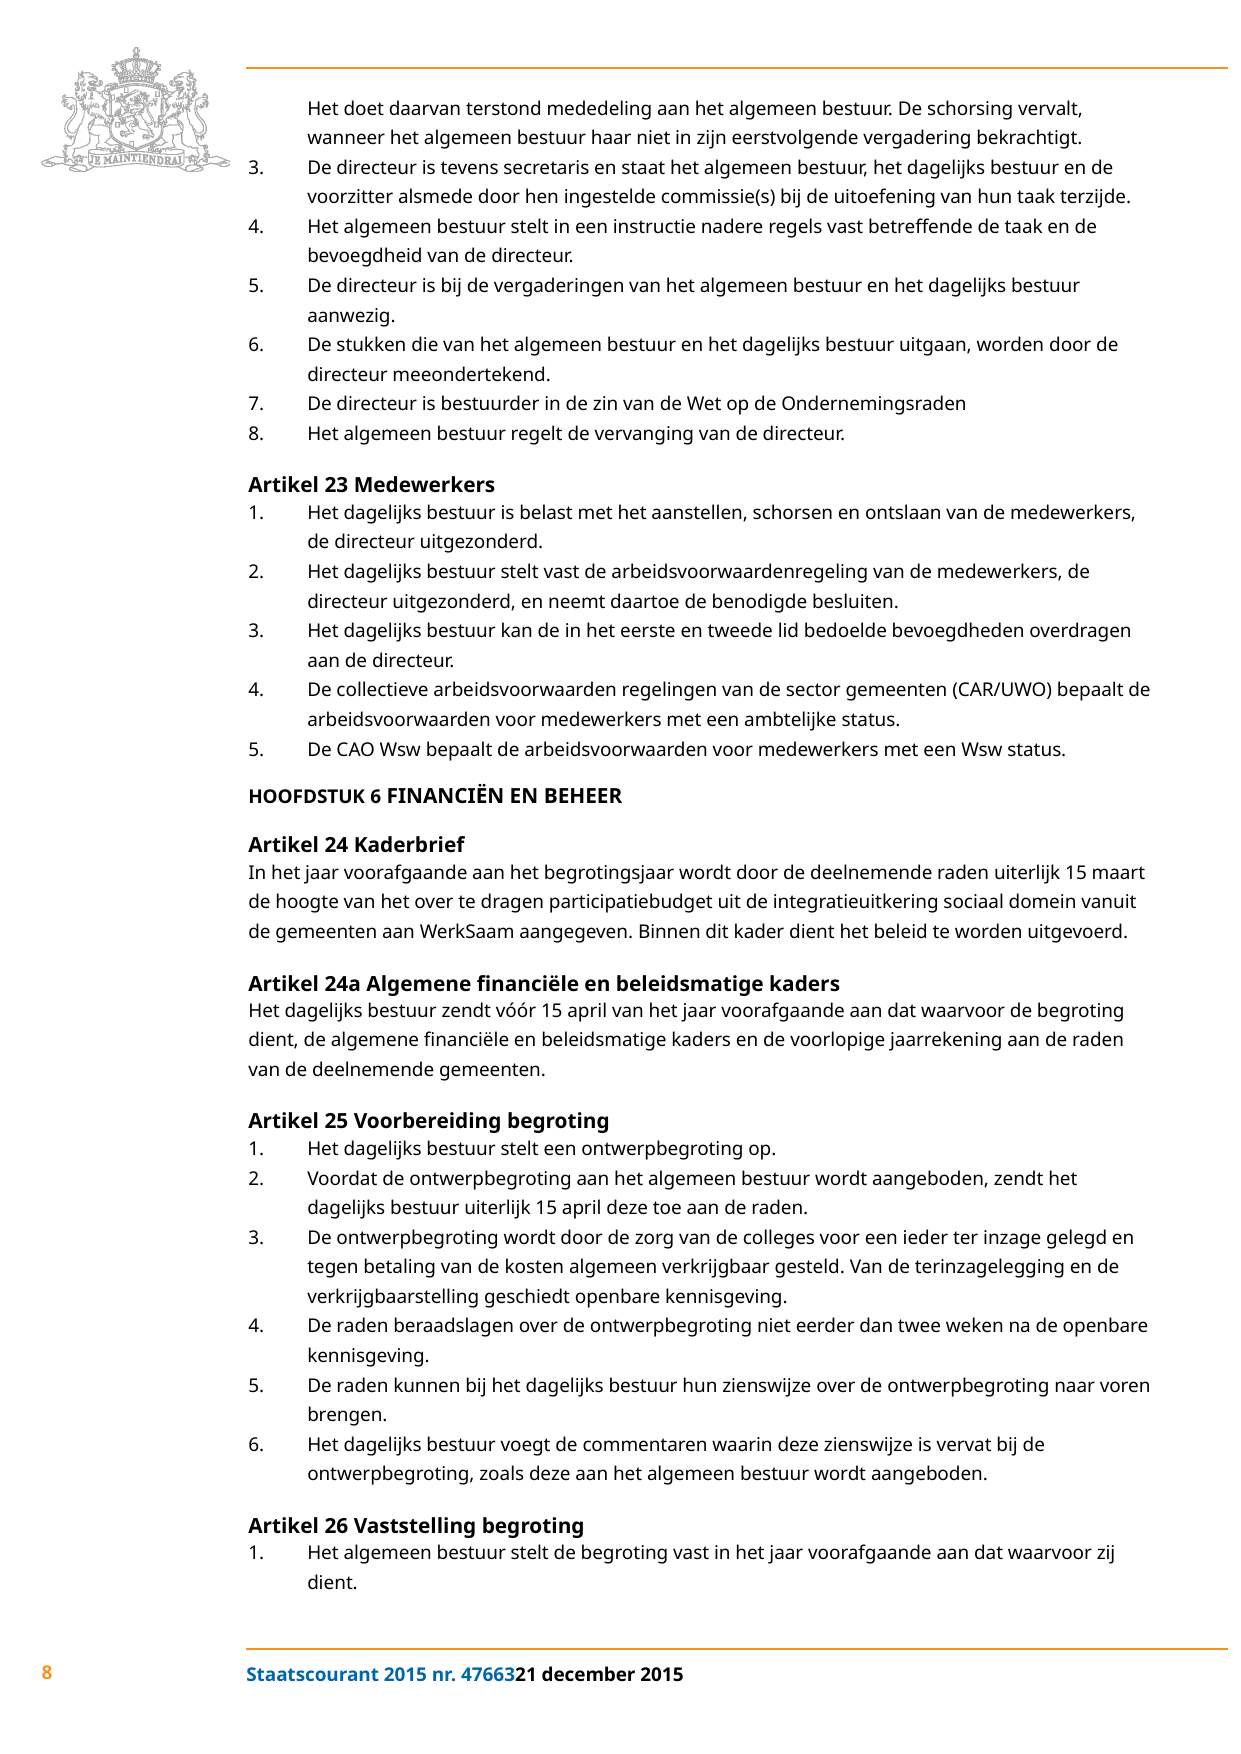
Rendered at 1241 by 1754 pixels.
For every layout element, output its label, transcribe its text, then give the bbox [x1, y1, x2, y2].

list Het algemeen bestuur regelt de vervanging van de directeur. [248, 420, 1152, 446]
text HOOFDSTUK 6 FINANCIËN EN BEHEER [248, 781, 1152, 810]
text Artikel 24 Kaderbrief [248, 831, 1152, 859]
list Het algemeen bestuur stelt in een instructie nadere regels vast betreffende de taak en de bevoegdheid van de directeur. [248, 213, 1152, 268]
list De raden beraadslagen over de ontwerpbegroting niet eerder dan twee weken na de openbare kennisgeving. [248, 1313, 1152, 1368]
list Het dagelijks bestuur voegt de commentaren waarin deze zienswijze is vervat bij de ontwerpbegroting, zoals deze aan het algemeen bestuur wordt aangeboden. [248, 1431, 1152, 1486]
list De collectieve arbeidsvoorwaarden regelingen van de sector gemeenten (CAR/UWO) bepaalt de arbeidsvoorwaarden voor medewerkers met een ambtelijke status. [248, 677, 1152, 732]
list Het dagelijks bestuur stelt een ontwerpbegroting op. [248, 1135, 1152, 1161]
list Het dagelijks bestuur is belast met het aanstellen, schorsen en ontslaan van de medewerkers, de directeur uitgezonderd. [248, 499, 1152, 554]
list Het algemeen bestuur stelt de begroting vast in het jaar voorafgaande aan dat waarvoor zij dient. [248, 1539, 1152, 1595]
list Het dagelijks bestuur stelt vast de arbeidsvoorwaardenregeling van de medewerkers, de directeur uitgezonderd, en neemt daartoe de benodigde besluiten. [248, 558, 1152, 613]
text Artikel 24a Algemene financiële en beleidsmatige kaders [248, 969, 1152, 997]
list De directeur is tevens secretaris en staat het algemeen bestuur, het dagelijks bestuur en de voorzitter alsmede door hen ingestelde commissie(s) bij de uitoefening van hun taak terzijde. [248, 154, 1152, 209]
picture [41, 47, 231, 172]
list De ontwerpbegroting wordt door de zorg van de colleges voor een ieder ter inzage gelegd en tegen betaling van de kosten algemeen verkrijgbaar gesteld. Van de terinzagelegging en de verkrijgbaarstelling geschiedt openbare kennisgeving. [248, 1224, 1152, 1309]
text Artikel 23 Medewerkers [248, 471, 1152, 499]
list De directeur is bij de vergaderingen van het algemeen bestuur en het dagelijks bestuur aanwezig. [248, 272, 1152, 328]
list De raden kunnen bij het dagelijks bestuur hun zienswijze over de ontwerpbegroting naar voren brengen. [248, 1372, 1152, 1427]
text Artikel 26 Vaststelling begroting [248, 1511, 1152, 1539]
list De stukken die van het algemeen bestuur en het dagelijks bestuur uitgaan, worden door de directeur meeondertekend. [248, 331, 1152, 387]
list Het doet daarvan terstond mededeling aan het algemeen bestuur. De schorsing vervalt, wanneer het algemeen bestuur haar niet in zijn eerstvolgende vergadering bekrachtigt. [248, 95, 1152, 150]
list De directeur is bestuurder in de zin van de Wet op de Ondernemingsraden [248, 391, 1152, 416]
text In het jaar voorafgaande aan het begrotingsjaar wordt door de deelnemende raden uiterlijk 15 maart de hoogte van het over te dragen participatiebudget uit de integratieuitkering sociaal domein vanuit de gemeenten aan WerkSaam aangegeven. Binnen dit kader dient het beleid te worden uitgevoerd. [248, 859, 1152, 944]
text Artikel 25 Voorbereiding begroting [248, 1107, 1152, 1135]
list Voordat de ontwerpbegroting aan het algemeen bestuur wordt aangeboden, zendt het dagelijks bestuur uiterlijk 15 april deze toe aan de raden. [248, 1165, 1152, 1220]
list De CAO Wsw bepaalt de arbeidsvoorwaarden voor medewerkers met een Wsw status. [248, 736, 1152, 761]
text Het dagelijks bestuur zendt vóór 15 april van het jaar voorafgaande aan dat waarvoor de begroting dient, de algemene financiële en beleidsmatige kaders en de voorlopige jaarrekening aan de raden van de deelnemende gemeenten. [248, 997, 1152, 1082]
list Het dagelijks bestuur kan de in het eerste en tweede lid bedoelde bevoegdheden overdragen aan de directeur. [248, 617, 1152, 673]
